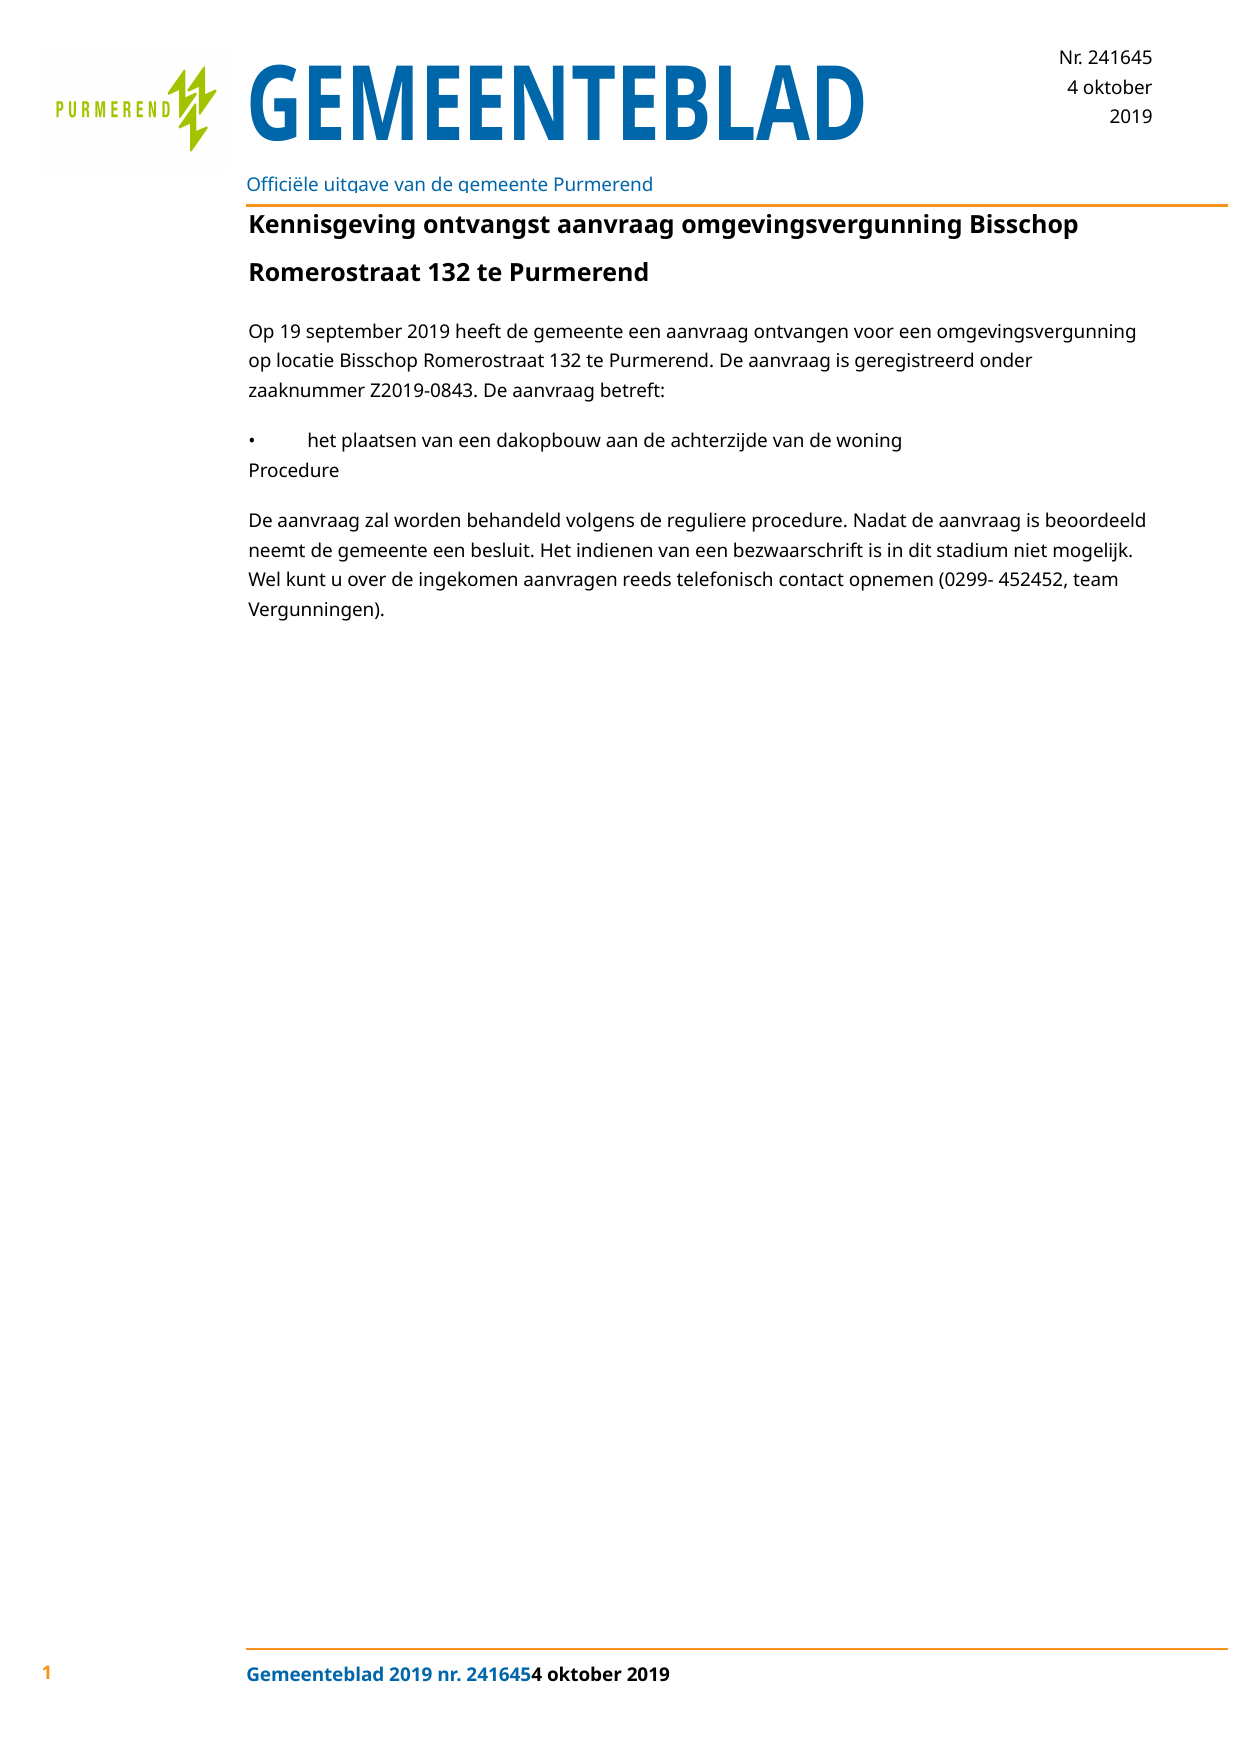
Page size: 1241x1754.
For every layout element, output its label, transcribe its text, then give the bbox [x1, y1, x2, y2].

picture [41, 47, 231, 172]
text Procedure [248, 457, 1152, 483]
text Op 19 september 2019 heeft de gemeente een aanvraag ontvangen voor een omgevingsvergunning op locatie Bisschop Romerostraat 132 te Purmerend. De aanvraag is geregistreerd onder zaaknummer Z2019-0843. De aanvraag betreft: [248, 318, 1152, 403]
text De aanvraag zal worden behandeld volgens de reguliere procedure. Nadat de aanvraag is beoordeeld neemt de gemeente een besluit. Het indienen van een bezwaarschrift is in dit stadium niet mogelijk. Wel kunt u over de ingekomen aanvragen reeds telefonisch contact opnemen (0299- 452452, team Vergunningen). [248, 507, 1152, 622]
list het plaatsen van een dakopbouw aan de achterzijde van de woning [248, 427, 1152, 453]
text Kennisgeving ontvangst aanvraag omgevingsvergunning Bisschop Romerostraat 132 te Purmerend [248, 207, 1152, 288]
